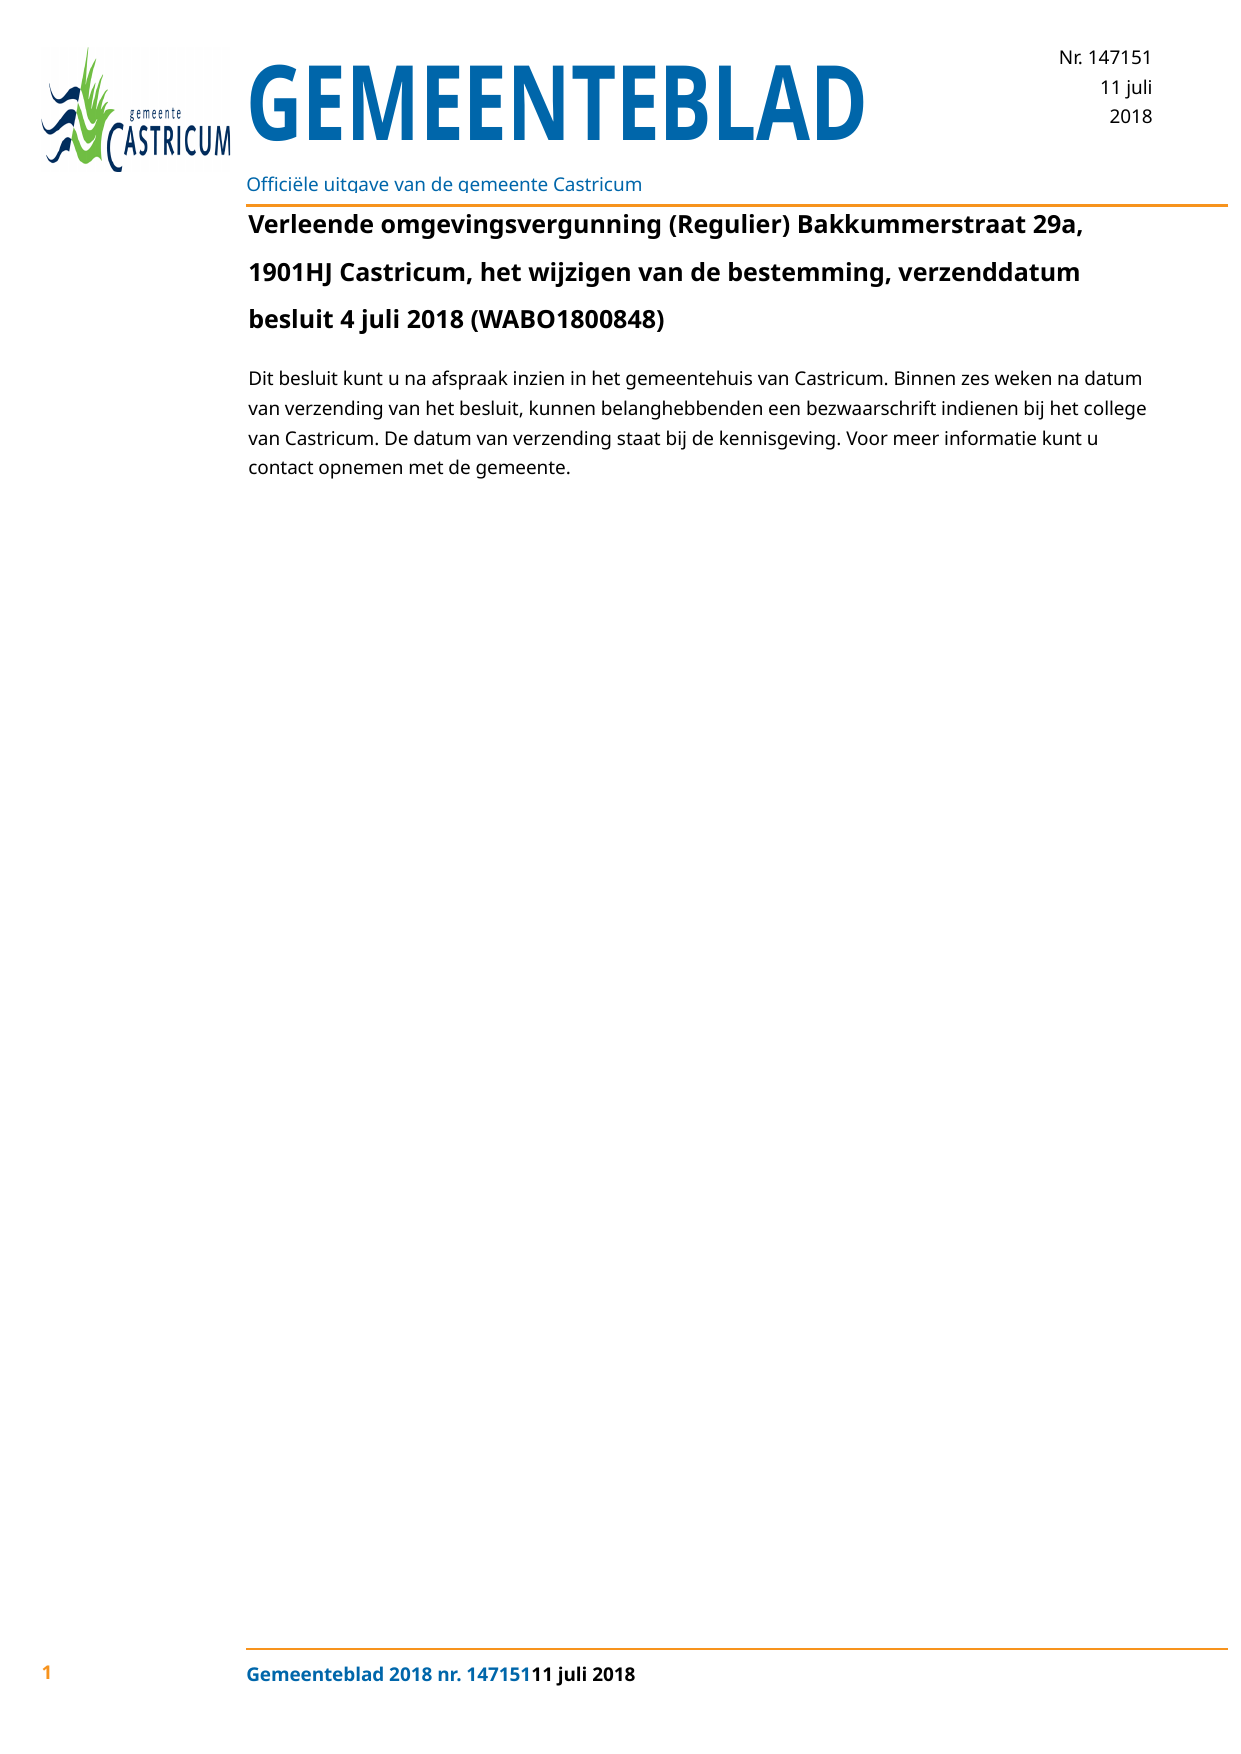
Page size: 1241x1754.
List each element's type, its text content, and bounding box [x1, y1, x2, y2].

text Verleende omgevingsvergunning (Regulier) Bakkummerstraat 29a, 1901HJ Castricum, het wijzigen van de bestemming, verzenddatum besluit 4 juli 2018 (WABO1800848) [248, 207, 1152, 336]
text Dit besluit kunt u na afspraak inzien in het gemeentehuis van Castricum. Binnen zes weken na datum van verzending van het besluit, kunnen belanghebbenden een bezwaarschrift indienen bij het college van Castricum. De datum van verzending staat bij de kennisgeving. Voor meer informatie kunt u contact opnemen met de gemeente. [248, 366, 1152, 480]
picture [41, 47, 231, 172]
